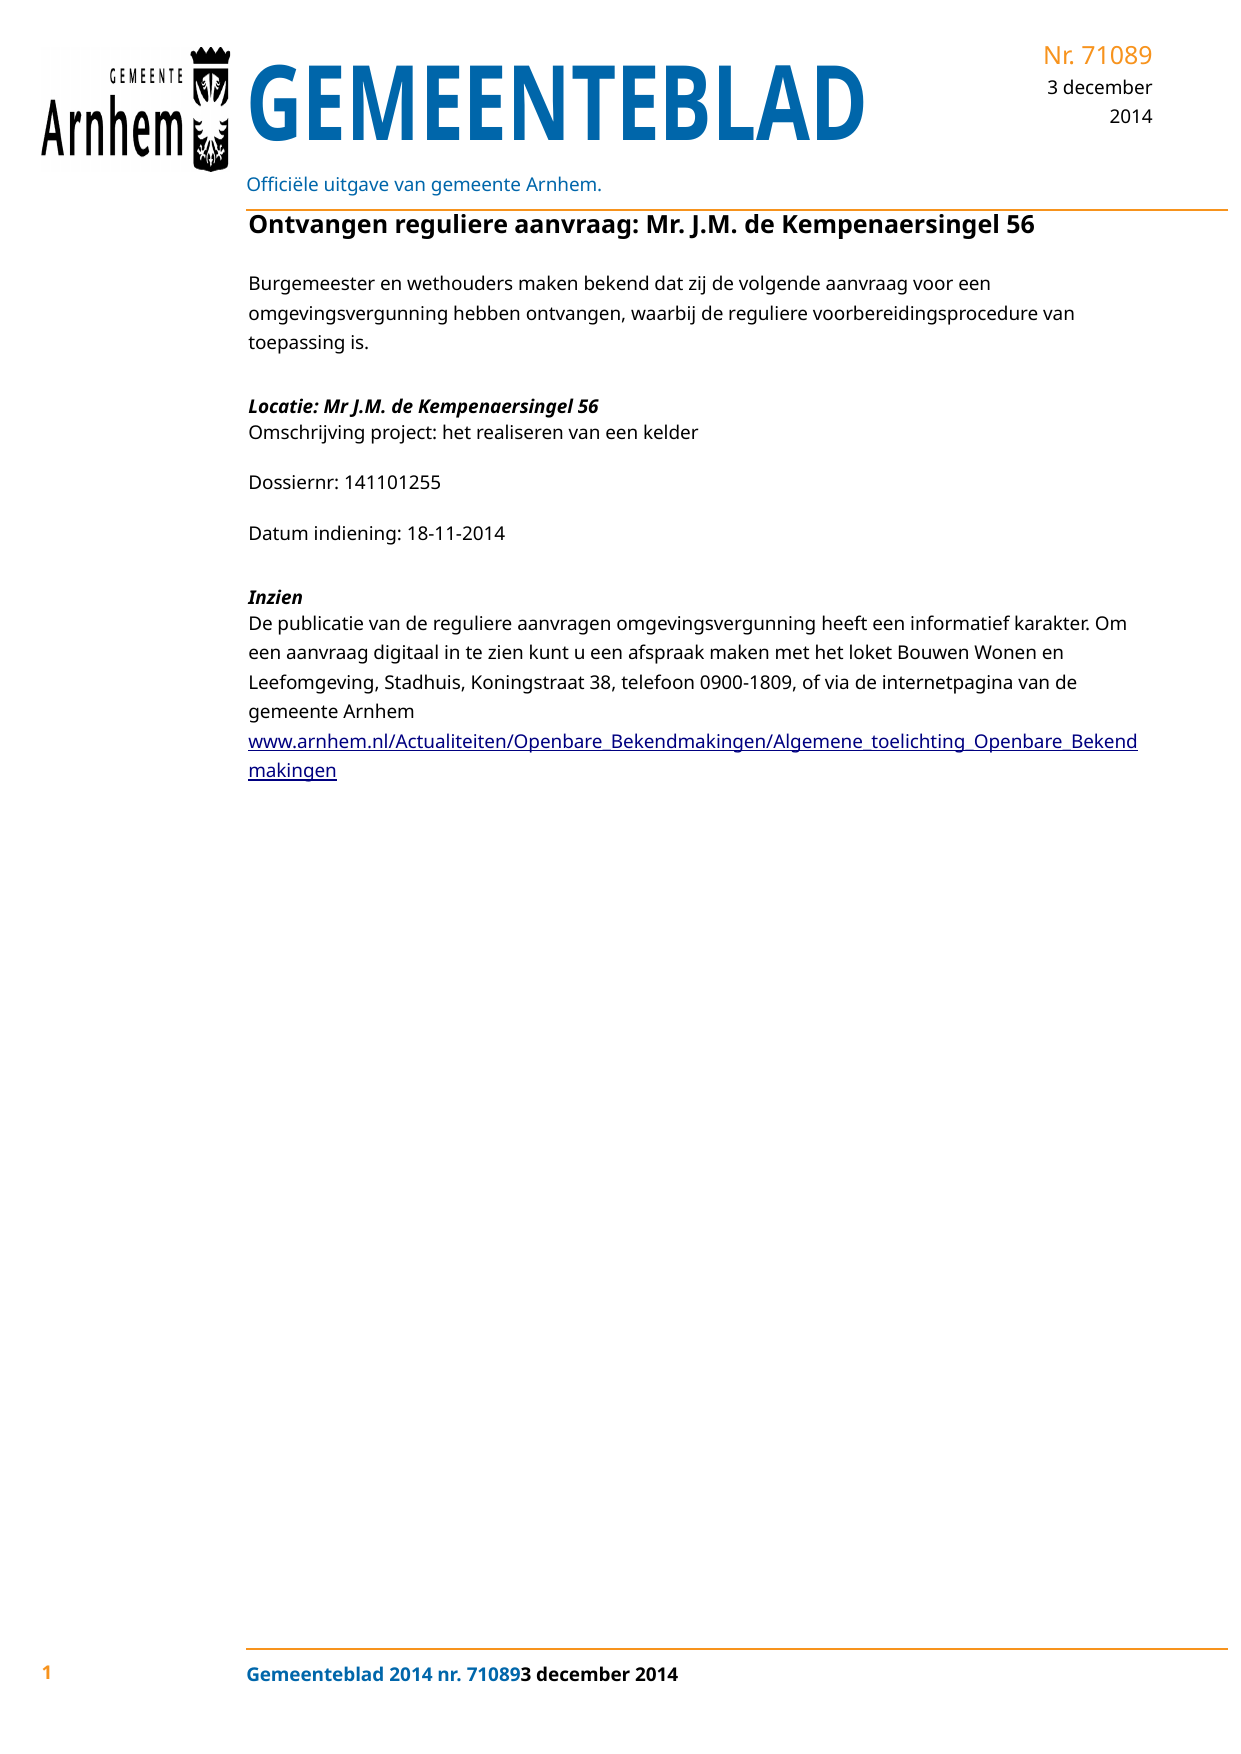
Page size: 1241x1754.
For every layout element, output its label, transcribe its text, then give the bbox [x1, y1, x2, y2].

text Locatie: Mr J.M. de Kempenaersingel 56 [248, 393, 1152, 419]
text De publicatie van de reguliere aanvragen omgevingsvergunning heeft een informatief karakter. Om een aanvraag digitaal in te zien kunt u een afspraak maken met het loket Bouwen Wonen en Leefomgeving, Stadhuis, Koningstraat 38, telefoon 0900-1809, of via de internetpagina van de gemeente Arnhem www.arnhem.nl/Actualiteiten/Openbare_Bekendmakingen/Algemene_toelichting_Openbare_Bekendmakingen [248, 610, 1152, 783]
text Ontvangen reguliere aanvraag: Mr. J.M. de Kempenaersingel 56 [248, 211, 1152, 241]
text Dossiernr: 141101255 [248, 469, 1152, 495]
text Datum indiening: 18-11-2014 [248, 520, 1152, 546]
text Omschrijving project: het realiseren van een kelder [248, 419, 1152, 445]
text Burgemeester en wethouders maken bekend dat zij de volgende aanvraag voor een omgevingsvergunning hebben ontvangen, waarbij de reguliere voorbereidingsprocedure van toepassing is. [248, 270, 1152, 355]
picture [41, 47, 231, 172]
text Inzien [248, 584, 1152, 610]
